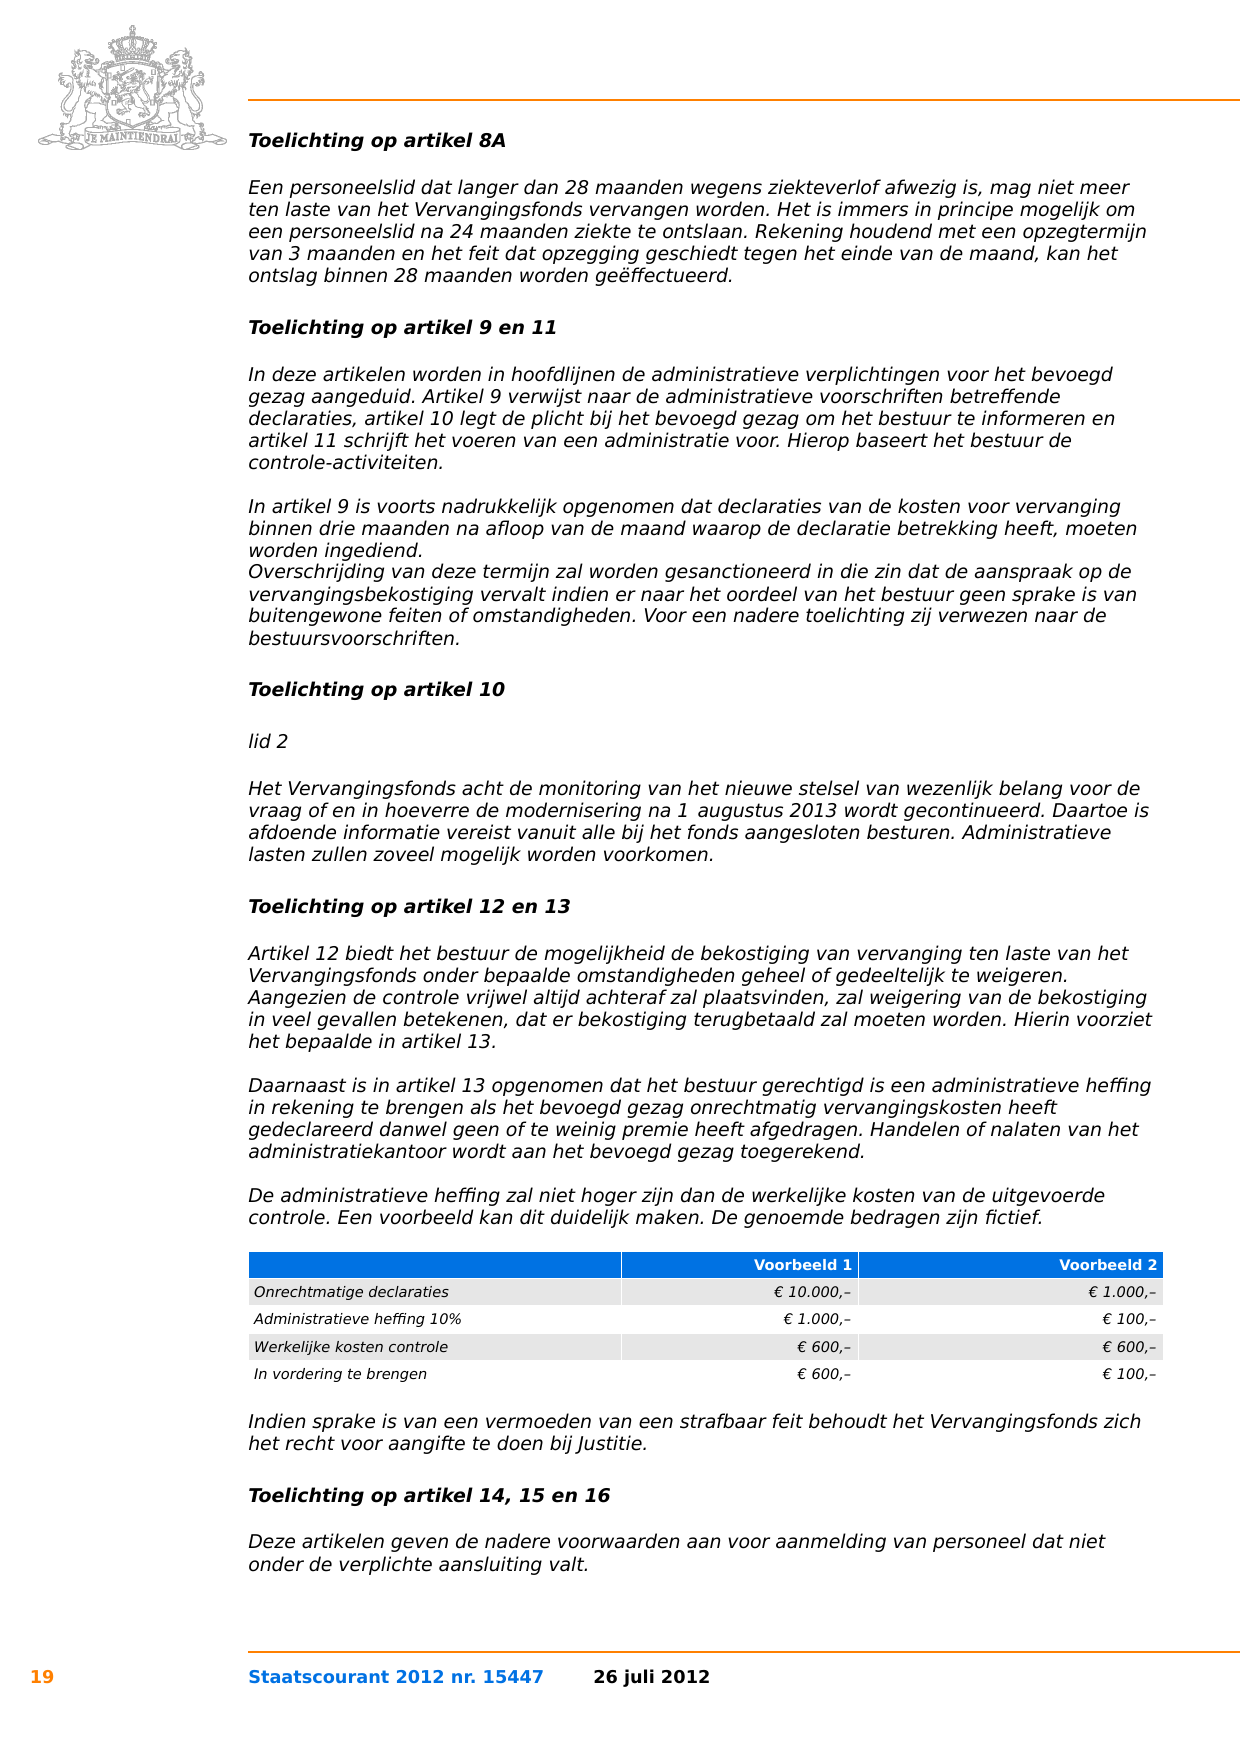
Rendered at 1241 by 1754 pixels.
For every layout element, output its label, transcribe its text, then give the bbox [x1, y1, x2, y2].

subtitle Toelichting op artikel 8A [248, 130, 1163, 152]
subtitle Toelichting op artikel 14, 15 en 16 [248, 1484, 1163, 1506]
table_cell € 100,– [859, 1306, 1163, 1333]
table_header [249, 1252, 621, 1278]
text In artikel 9 is voorts nadrukkelijk opgenomen dat declaraties van de kosten voor vervanging binnen drie maanden na afloop van de maand waarop de declaratie betrekking heeft, moeten worden ingediend. [248, 496, 1163, 561]
text De administratieve heffing zal niet hoger zijn dan de werkelijke kosten van de uitgevoerde controle. Een voorbeeld kan dit duidelijk maken. De genoemde bedragen zijn fictief. [248, 1185, 1163, 1229]
text Een personeelslid dat langer dan 28 maanden wegens ziekteverlof afwezig is, mag niet meer ten laste van het Vervangingsfonds vervangen worden. Het is immers in principe mogelijk om een personeelslid na 24 maanden ziekte te ontslaan. Rekening houdend met een opzegtermijn van 3 maanden en het feit dat opzegging geschiedt tegen het einde van de maand, kan het ontslag binnen 28 maanden worden geëffectueerd. [248, 177, 1163, 287]
table_cell In vordering te brengen [249, 1361, 621, 1388]
text Indien sprake is van een vermoeden van een strafbaar feit behoudt het Vervangingsfonds zich het recht voor aangifte te doen bij Justitie. [248, 1411, 1163, 1454]
text Overschrijding van deze termijn zal worden gesanctioneerd in die zin dat de aanspraak op de vervangingsbekostiging vervalt indien er naar het oordeel van het bestuur geen sprake is van buitengewone feiten of omstandigheden. Voor een nadere toelichting zij verwezen naar de bestuursvoorschriften. [248, 561, 1163, 649]
text Artikel 12 biedt het bestuur de mogelijkheid de bekostiging van vervanging ten laste van het Vervangingsfonds onder bepaalde omstandigheden geheel of gedeeltelijk te weigeren. Aangezien de controle vrijwel altijd achteraf zal plaatsvinden, zal weigering van de bekostiging in veel gevallen betekenen, dat er bekostiging terugbetaald zal moeten worden. Hierin voorziet het bepaalde in artikel 13. [248, 943, 1163, 1053]
table_cell € 600,– [859, 1334, 1163, 1360]
subtitle lid 2 [248, 731, 1163, 753]
text Daarnaast is in artikel 13 opgenomen dat het bestuur gerechtigd is een administratieve heffing in rekening te brengen als het bevoegd gezag onrechtmatig vervangingskosten heeft gedeclareerd danwel geen of te weinig premie heeft afgedragen. Handelen of nalaten van het administratiekantoor wordt aan het bevoegd gezag toegerekend. [248, 1075, 1163, 1163]
table_cell € 600,– [622, 1334, 858, 1360]
table_header Voorbeeld 2 [859, 1252, 1163, 1278]
text Deze artikelen geven de nadere voorwaarden aan voor aanmelding van personeel dat niet onder de verplichte aansluiting valt. [248, 1531, 1163, 1575]
table_cell € 1.000,– [859, 1279, 1163, 1305]
table_cell Werkelijke kosten controle [249, 1334, 621, 1360]
subtitle Toelichting op artikel 9 en 11 [248, 317, 1163, 339]
subtitle Toelichting op artikel 10 [248, 679, 1163, 701]
table_cell € 1.000,– [622, 1306, 858, 1333]
subtitle Toelichting op artikel 12 en 13 [248, 896, 1163, 918]
table_cell € 600,– [622, 1361, 858, 1388]
table_cell Administratieve heffing 10% [249, 1306, 621, 1333]
table_cell Onrechtmatige declaraties [249, 1279, 621, 1305]
picture [38, 25, 227, 150]
text In deze artikelen worden in hoofdlijnen de administratieve verplichtingen voor het bevoegd gezag aangeduid. Artikel 9 verwijst naar de administratieve voorschriften betreffende declaraties, artikel 10 legt de plicht bij het bevoegd gezag om het bestuur te informeren en artikel 11 schrijft het voeren van een administratie voor. Hierop baseert het bestuur de controle-activiteiten. [248, 364, 1163, 474]
table_cell € 100,– [859, 1361, 1163, 1388]
text Het Vervangingsfonds acht de monitoring van het nieuwe stelsel van wezenlijk belang voor de vraag of en in hoeverre de modernisering na 1 augustus 2013 wordt gecontinueerd. Daartoe is afdoende informatie vereist vanuit alle bij het fonds aangesloten besturen. Administratieve lasten zullen zoveel mogelijk worden voorkomen. [248, 778, 1163, 866]
table_cell € 10.000,– [622, 1279, 858, 1305]
table_header Voorbeeld 1 [622, 1252, 858, 1278]
